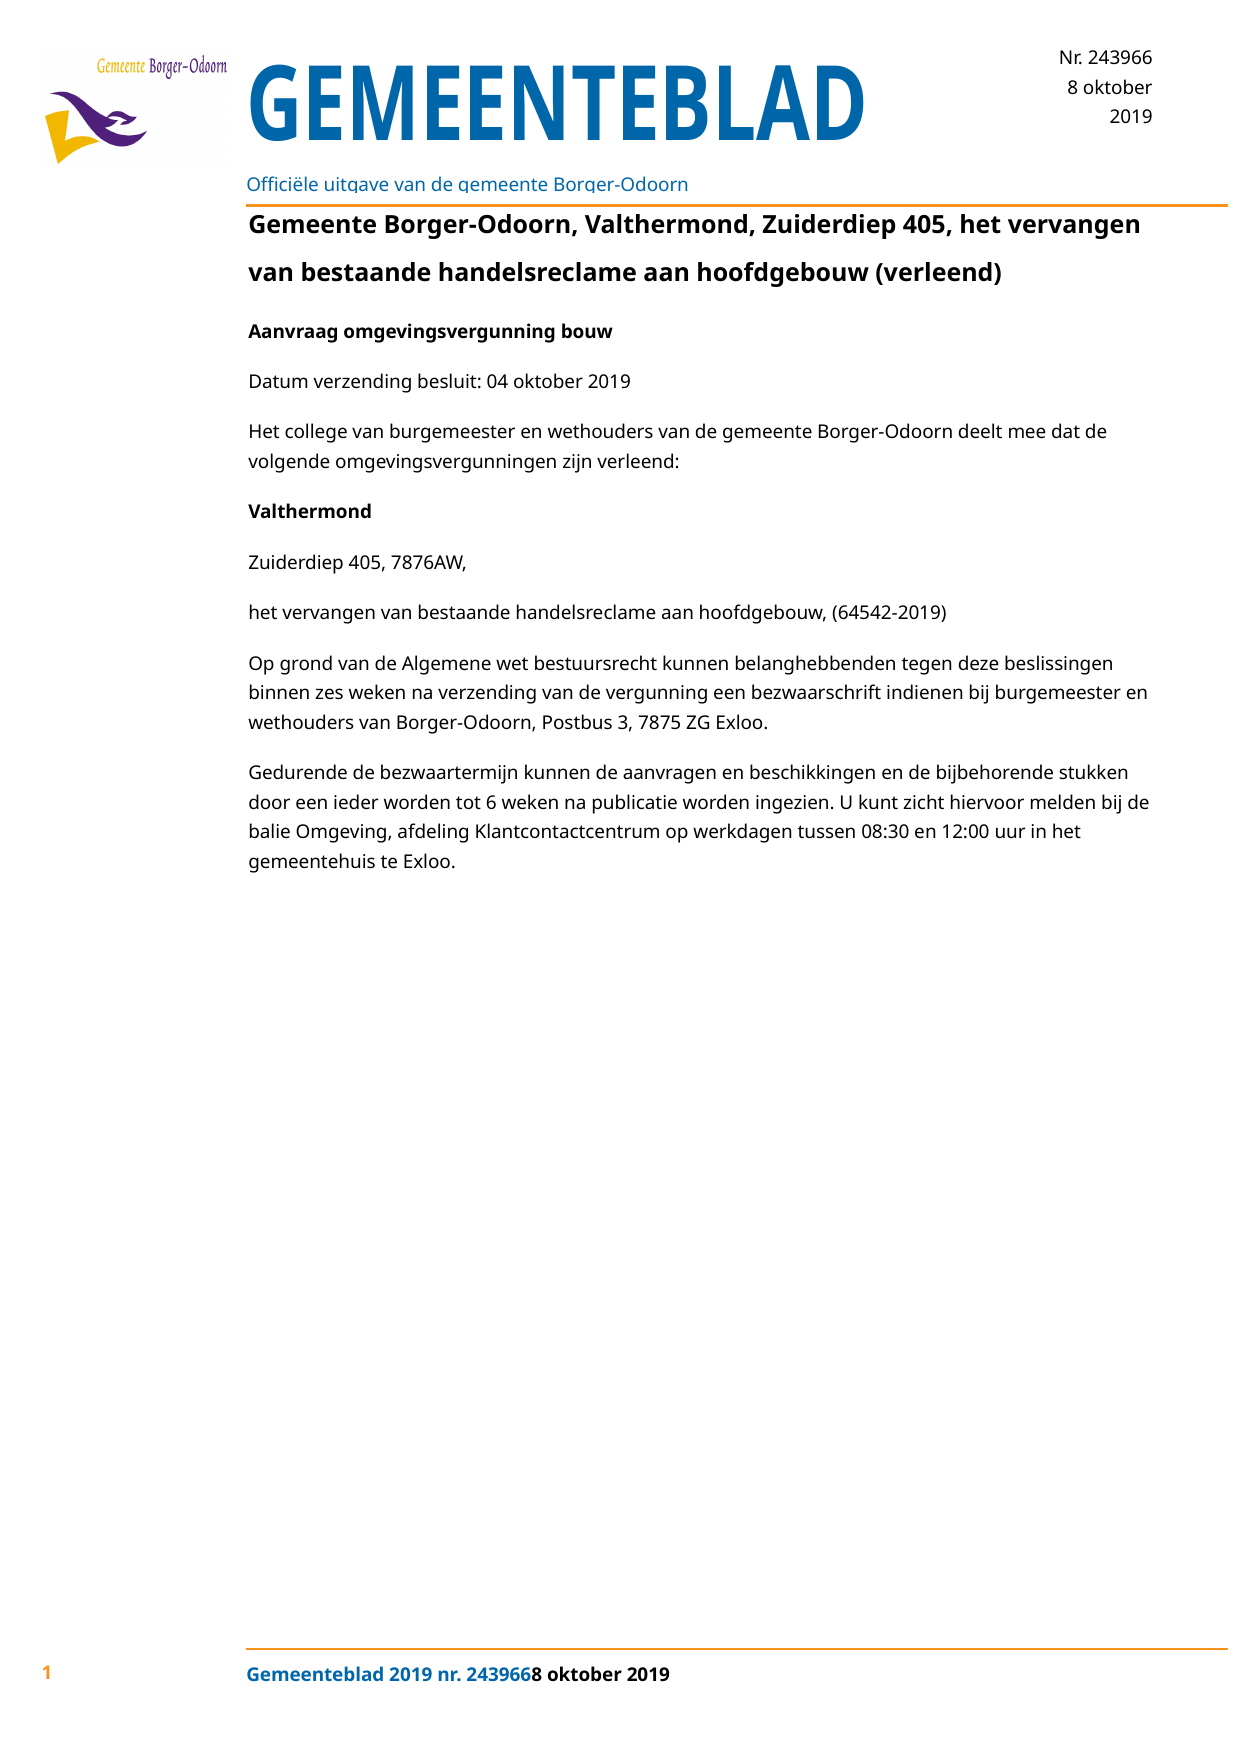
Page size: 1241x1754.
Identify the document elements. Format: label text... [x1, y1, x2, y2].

text Gemeente Borger-Odoorn, Valthermond, Zuiderdiep 405, het vervangen van bestaande handelsreclame aan hoofdgebouw (verleend) [248, 207, 1152, 288]
text Valthermond [248, 499, 1152, 524]
text Op grond van de Algemene wet bestuursrecht kunnen belanghebbenden tegen deze beslissingen binnen zes weken na verzending van de vergunning een bezwaarschrift indienen bij burgemeester en wethouders van Borger-Odoorn, Postbus 3, 7875 ZG Exloo. [248, 650, 1152, 735]
text het vervangen van bestaande handelsreclame aan hoofdgebouw, (64542-2019) [248, 599, 1152, 625]
text Het college van burgemeester en wethouders van de gemeente Borger-Odoorn deelt mee dat de volgende omgevingsvergunningen zijn verleend: [248, 419, 1152, 474]
text Aanvraag omgevingsvergunning bouw [248, 318, 1152, 344]
text Datum verzending besluit: 04 oktober 2019 [248, 368, 1152, 394]
picture [41, 47, 231, 172]
text Zuiderdiep 405, 7876AW, [248, 549, 1152, 575]
text Gedurende de bezwaartermijn kunnen de aanvragen en beschikkingen en de bijbehorende stukken door een ieder worden tot 6 weken na publicatie worden ingezien. U kunt zicht hiervoor melden bij de balie Omgeving, afdeling Klantcontactcentrum op werkdagen tussen 08:30 en 12:00 uur in het gemeentehuis te Exloo. [248, 759, 1152, 874]
